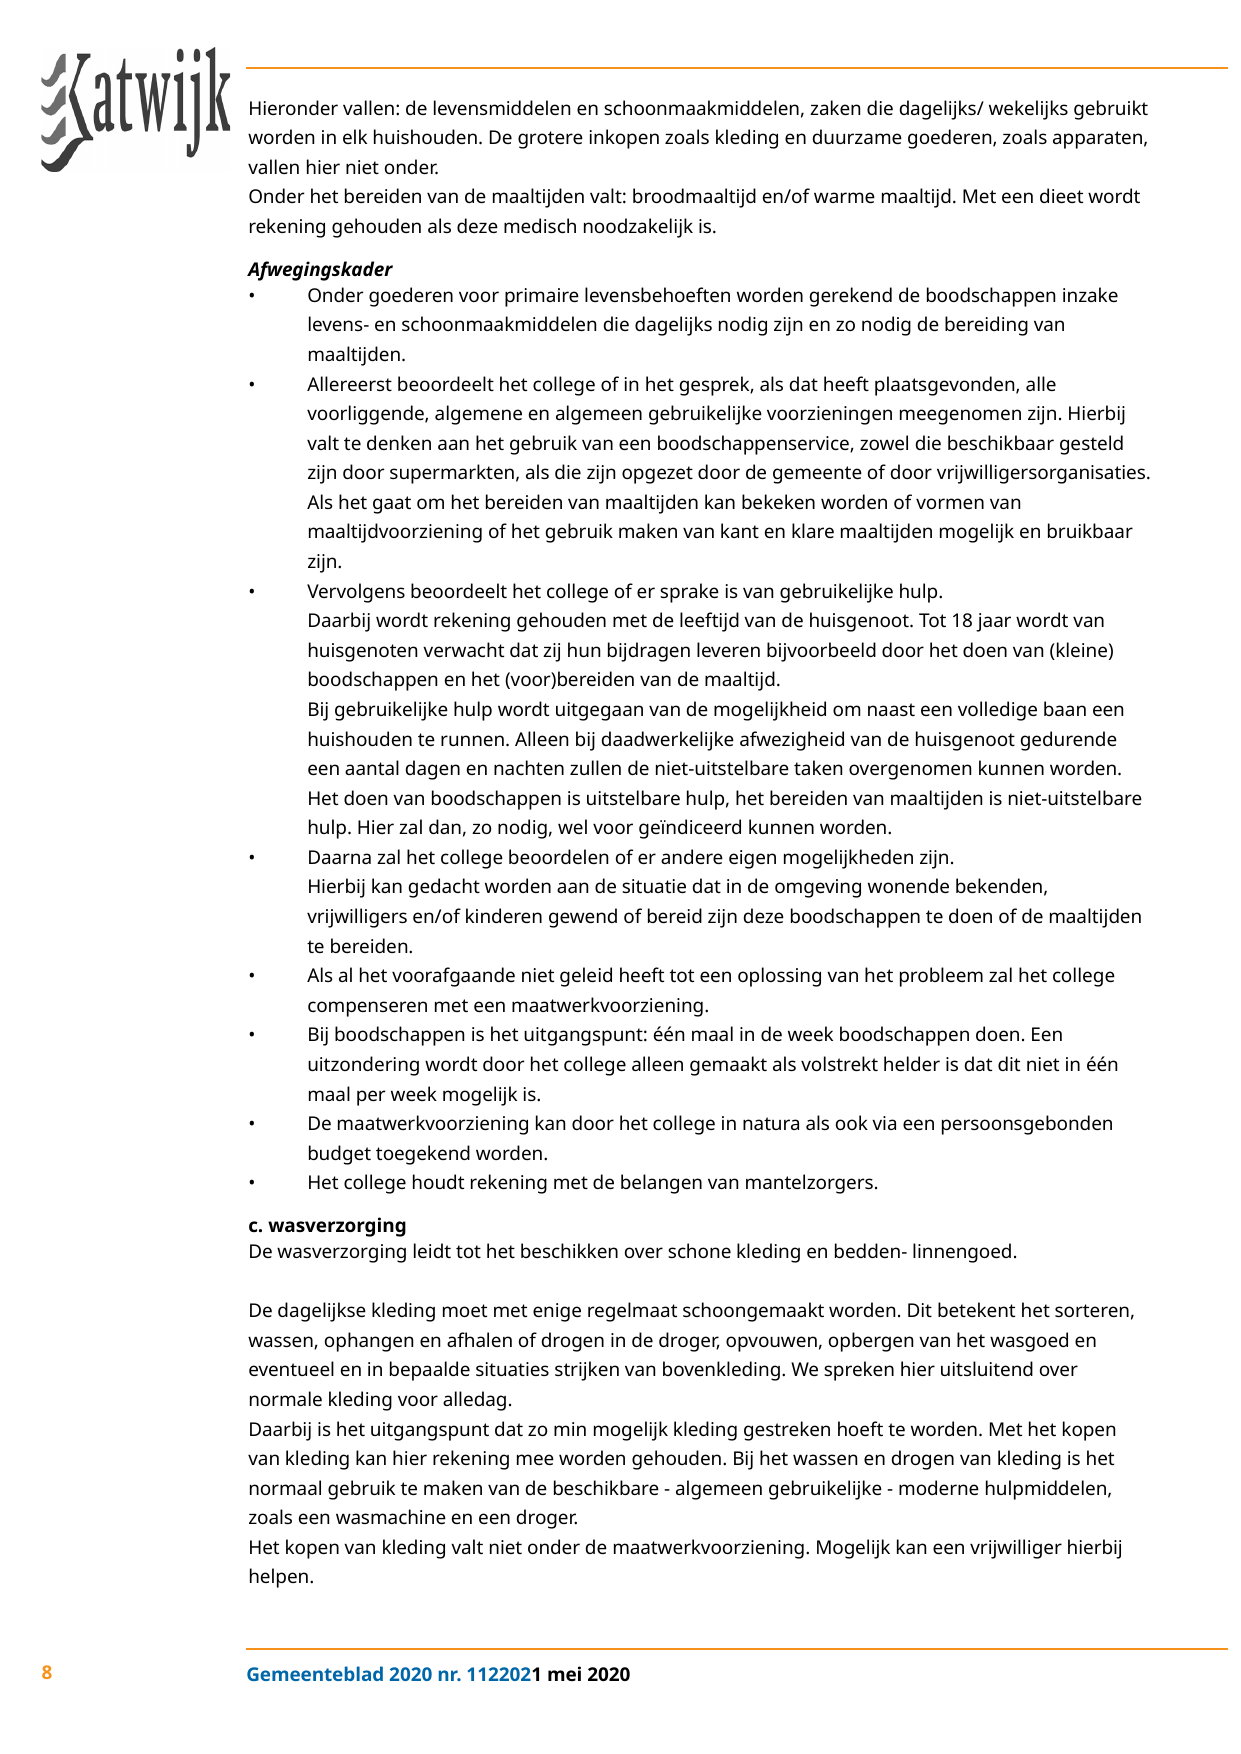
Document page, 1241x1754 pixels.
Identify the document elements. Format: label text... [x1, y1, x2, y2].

list Onder goederen voor primaire levensbehoeften worden gerekend de boodschappen inzake levens- en schoonmaakmiddelen die dagelijks nodig zijn en zo nodig de bereiding van maaltijden. [248, 282, 1152, 367]
list Als al het voorafgaande niet geleid heeft tot een oplossing van het probleem zal het college compenseren met een maatwerkvoorziening. [248, 962, 1152, 1018]
text De wasverzorging leidt tot het beschikken over schone kleding en bedden- linnengoed. [248, 1238, 1152, 1264]
list Daarbij wordt rekening gehouden met de leeftijd van de huisgenoot. Tot 18 jaar wordt van huisgenoten verwacht dat zij hun bijdragen leveren bijvoorbeeld door het doen van (kleine) boodschappen en het (voor)bereiden van de maaltijd. [248, 607, 1152, 692]
text Het kopen van kleding valt niet onder de maatwerkvoorziening. Mogelijk kan een vrijwilliger hierbij helpen. [248, 1534, 1152, 1589]
list Daarna zal het college beoordelen of er andere eigen mogelijkheden zijn. [248, 844, 1152, 870]
text Onder het bereiden van de maaltijden valt: broodmaaltijd en/of warme maaltijd. Met een dieet wordt rekening gehouden als deze medisch noodzakelijk is. [248, 183, 1152, 239]
list Bij gebruikelijke hulp wordt uitgegaan van de mogelijkheid om naast een volledige baan een huishouden te runnen. Alleen bij daadwerkelijke afwezigheid van de huisgenoot gedurende een aantal dagen en nachten zullen de niet-uitstelbare taken overgenomen kunnen worden. Het doen van boodschappen is uitstelbare hulp, het bereiden van maaltijden is niet-uitstelbare hulp. Hier zal dan, zo nodig, wel voor geïndiceerd kunnen worden. [248, 696, 1152, 840]
text Daarbij is het uitgangspunt dat zo min mogelijk kleding gestreken hoeft te worden. Met het kopen van kleding kan hier rekening mee worden gehouden. Bij het wassen en drogen van kleding is het normaal gebruik te maken van de beschikbare - algemeen gebruikelijke - moderne hulpmiddelen, zoals een wasmachine en een droger. [248, 1416, 1152, 1530]
list De maatwerkvoorziening kan door het college in natura als ook via een persoonsgebonden budget toegekend worden. [248, 1110, 1152, 1166]
list Het college houdt rekening met de belangen van mantelzorgers. [248, 1169, 1152, 1195]
list Hierbij kan gedacht worden aan de situatie dat in de omgeving wonende bekenden, vrijwilligers en/of kinderen gewend of bereid zijn deze boodschappen te doen of de maaltijden te bereiden. [248, 874, 1152, 958]
list Bij boodschappen is het uitgangspunt: één maal in de week boodschappen doen. Een uitzondering wordt door het college alleen gemaakt als volstrekt helder is dat dit niet in één maal per week mogelijk is. [248, 1022, 1152, 1106]
text Afwegingskader [248, 256, 1152, 282]
text c. wasverzorging [248, 1213, 1152, 1238]
text De dagelijkse kleding moet met enige regelmaat schoongemaakt worden. Dit betekent het sorteren, wassen, ophangen en afhalen of drogen in de droger, opvouwen, opbergen van het wasgoed en eventueel en in bepaalde situaties strijken van bovenkleding. We spreken hier uitsluitend over normale kleding voor alledag. [248, 1297, 1152, 1412]
list Vervolgens beoordeelt het college of er sprake is van gebruikelijke hulp. [248, 578, 1152, 603]
list Allereerst beoordeelt het college of in het gesprek, als dat heeft plaatsgevonden, alle voorliggende, algemene en algemeen gebruikelijke voorzieningen meegenomen zijn. Hierbij valt te denken aan het gebruik van een boodschappenservice, zowel die beschikbaar gesteld zijn door supermarkten, als die zijn opgezet door de gemeente of door vrijwilligersorganisaties. Als het gaat om het bereiden van maaltijden kan bekeken worden of vormen van maaltijdvoorziening of het gebruik maken van kant en klare maaltijden mogelijk en bruikbaar zijn. [248, 371, 1152, 574]
text Hieronder vallen: de levensmiddelen en schoonmaakmiddelen, zaken die dagelijks/ wekelijks gebruikt worden in elk huishouden. De grotere inkopen zoals kleding en duurzame goederen, zoals apparaten, vallen hier niet onder. [248, 95, 1152, 180]
picture [41, 47, 231, 172]
